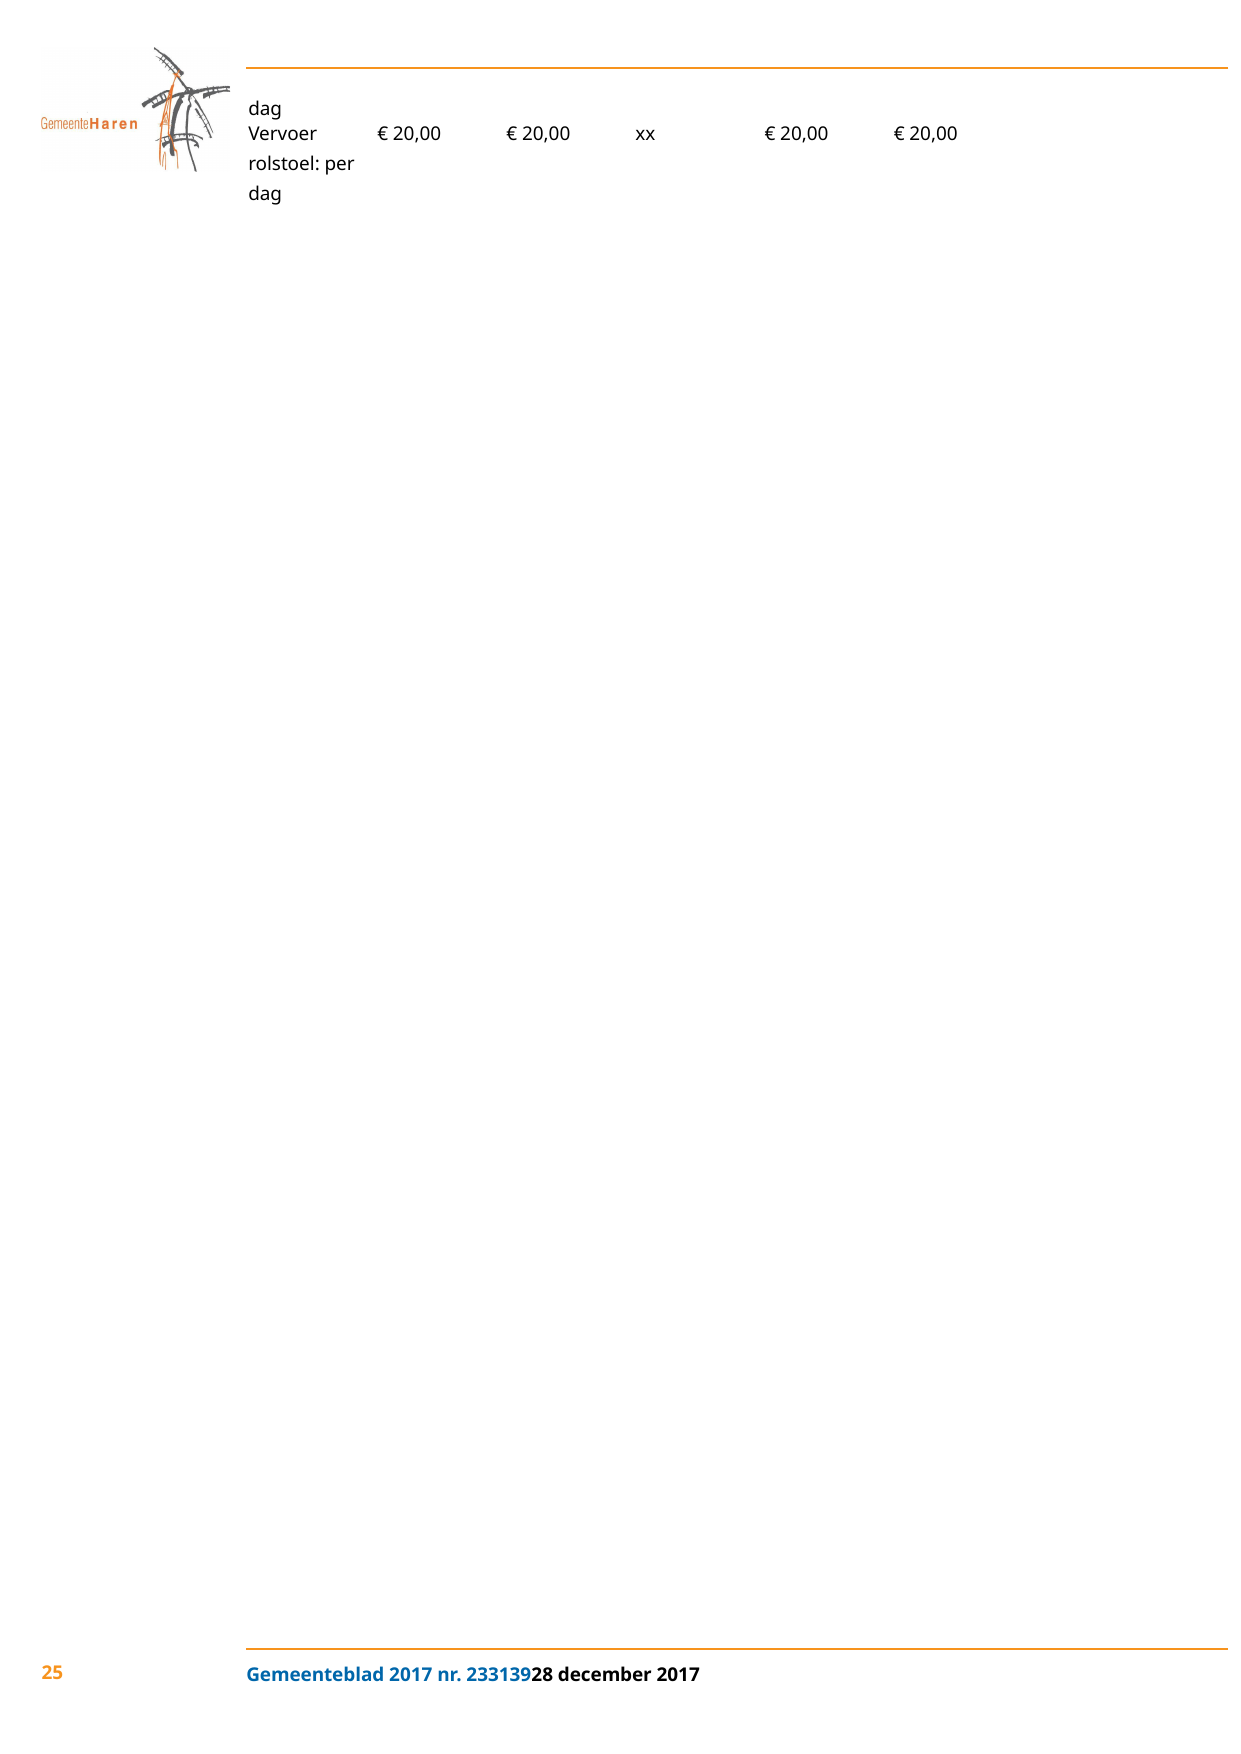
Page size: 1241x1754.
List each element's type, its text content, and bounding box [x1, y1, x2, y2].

table_cell € 20,00 [764, 121, 893, 205]
table_cell [506, 95, 635, 121]
table_cell [894, 95, 1022, 121]
table_cell Vervoer rolstoel: per dag [248, 121, 377, 205]
table_cell dag [248, 95, 377, 121]
table_cell [1023, 95, 1152, 121]
table_cell [377, 95, 506, 121]
picture [41, 47, 231, 172]
table_cell [635, 95, 764, 121]
table_cell € 20,00 [506, 121, 635, 205]
table_cell € 20,00 [377, 121, 506, 205]
table_cell [764, 95, 893, 121]
table_cell [1023, 121, 1152, 205]
table_cell € 20,00 [894, 121, 1022, 205]
table_cell xx [635, 121, 764, 205]
